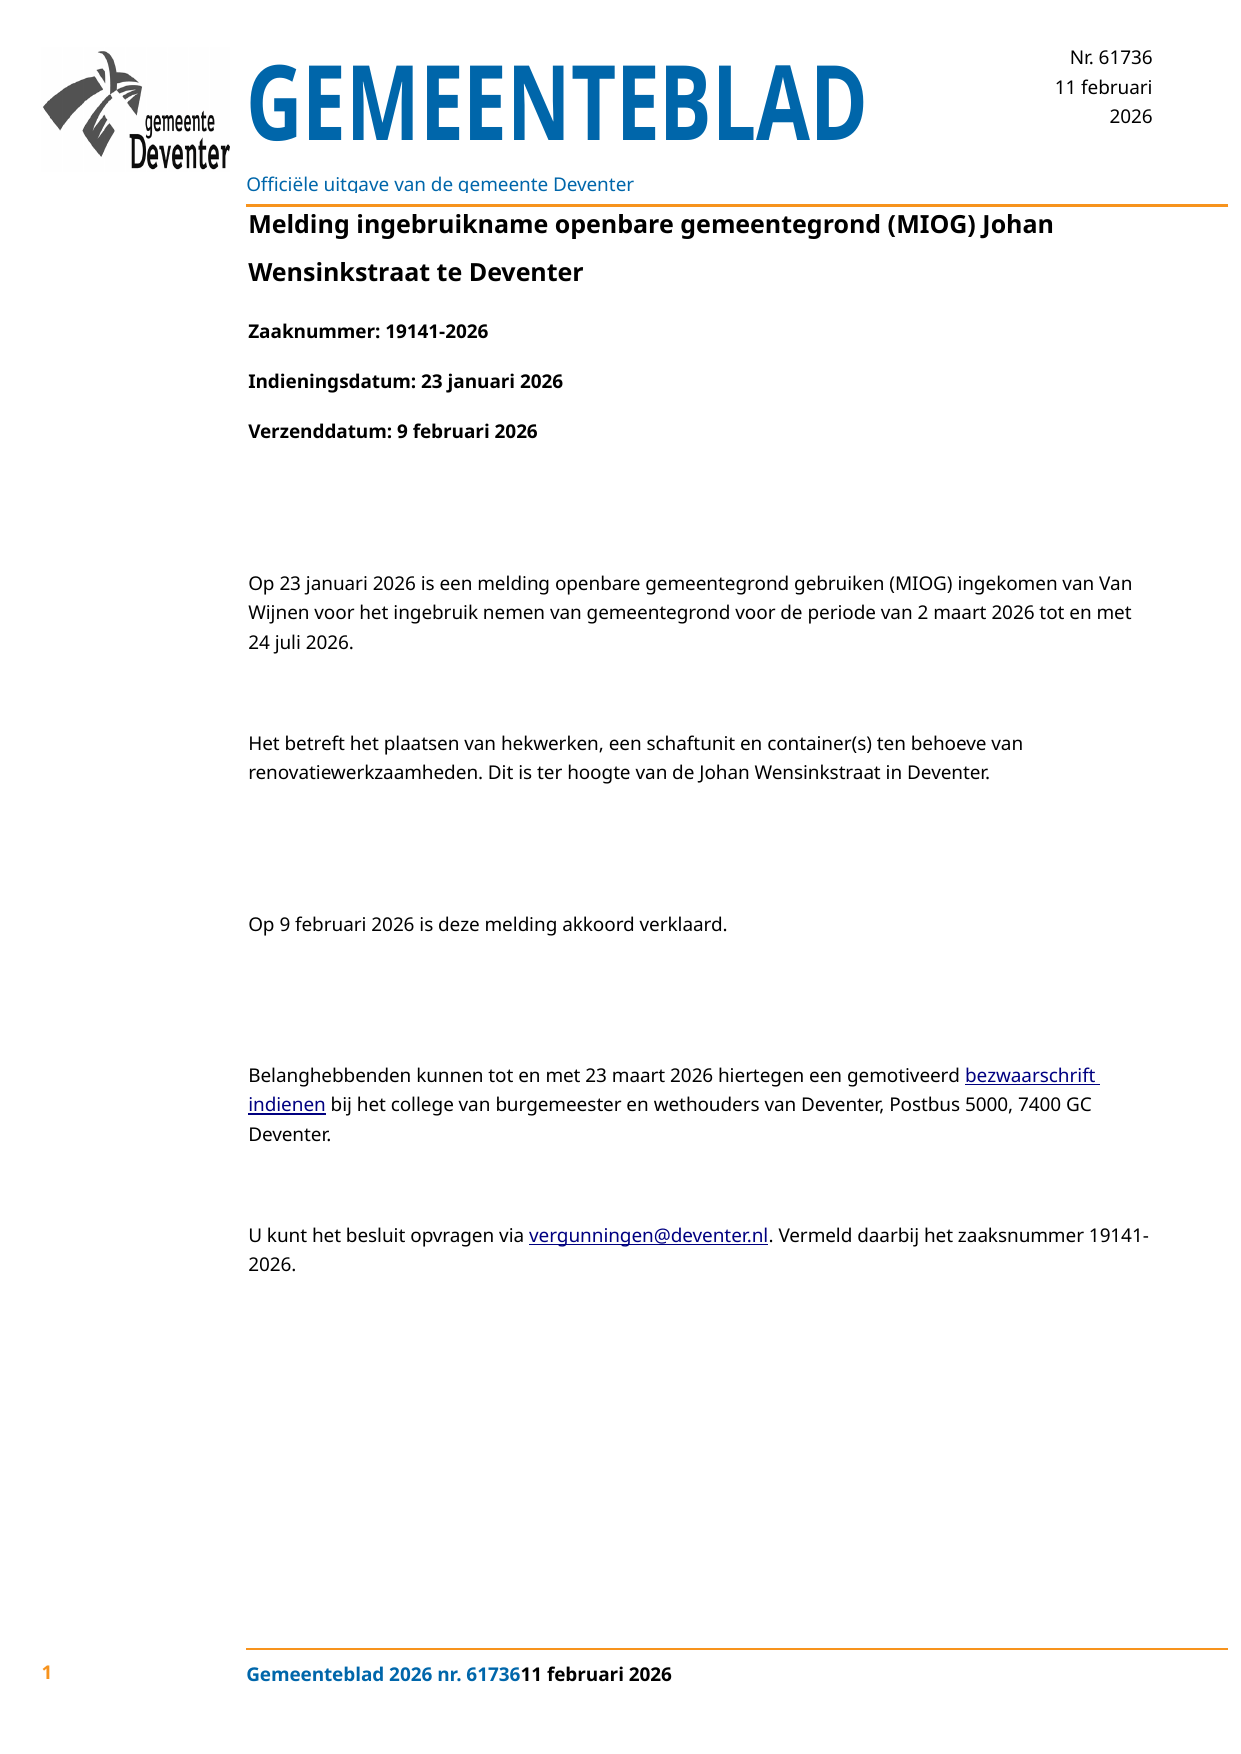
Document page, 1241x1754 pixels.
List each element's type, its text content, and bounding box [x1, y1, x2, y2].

picture [41, 47, 231, 172]
text Verzenddatum: 9 februari 2026 [248, 419, 1152, 444]
text Indieningsdatum: 23 januari 2026 [248, 368, 1152, 394]
text Zaaknummer: 19141-2026 [248, 318, 1152, 344]
text Op 9 februari 2026 is deze melding akkoord verklaard. [248, 911, 1152, 937]
text Het betreft het plaatsen van hekwerken, een schaftunit en container(s) ten behoeve van renovatiewerkzaamheden. Dit is ter hoogte van de Johan Wensinkstraat in Deventer. [248, 730, 1152, 785]
text Belanghebbenden kunnen tot en met 23 maart 2026 hiertegen een gemotiveerd bezwaarschrift indienen bij het college van burgemeester en wethouders van Deventer, Postbus 5000, 7400 GC Deventer. [248, 1062, 1152, 1147]
text Melding ingebruikname openbare gemeentegrond (MIOG) Johan Wensinkstraat te Deventer [248, 207, 1152, 288]
text U kunt het besluit opvragen via vergunningen@deventer.nl. Vermeld daarbij het zaaksnummer 19141-2026. [248, 1222, 1152, 1277]
text Op 23 januari 2026 is een melding openbare gemeentegrond gebruiken (MIOG) ingekomen van Van Wijnen voor het ingebruik nemen van gemeentegrond voor de periode van 2 maart 2026 tot en met 24 juli 2026. [248, 570, 1152, 655]
